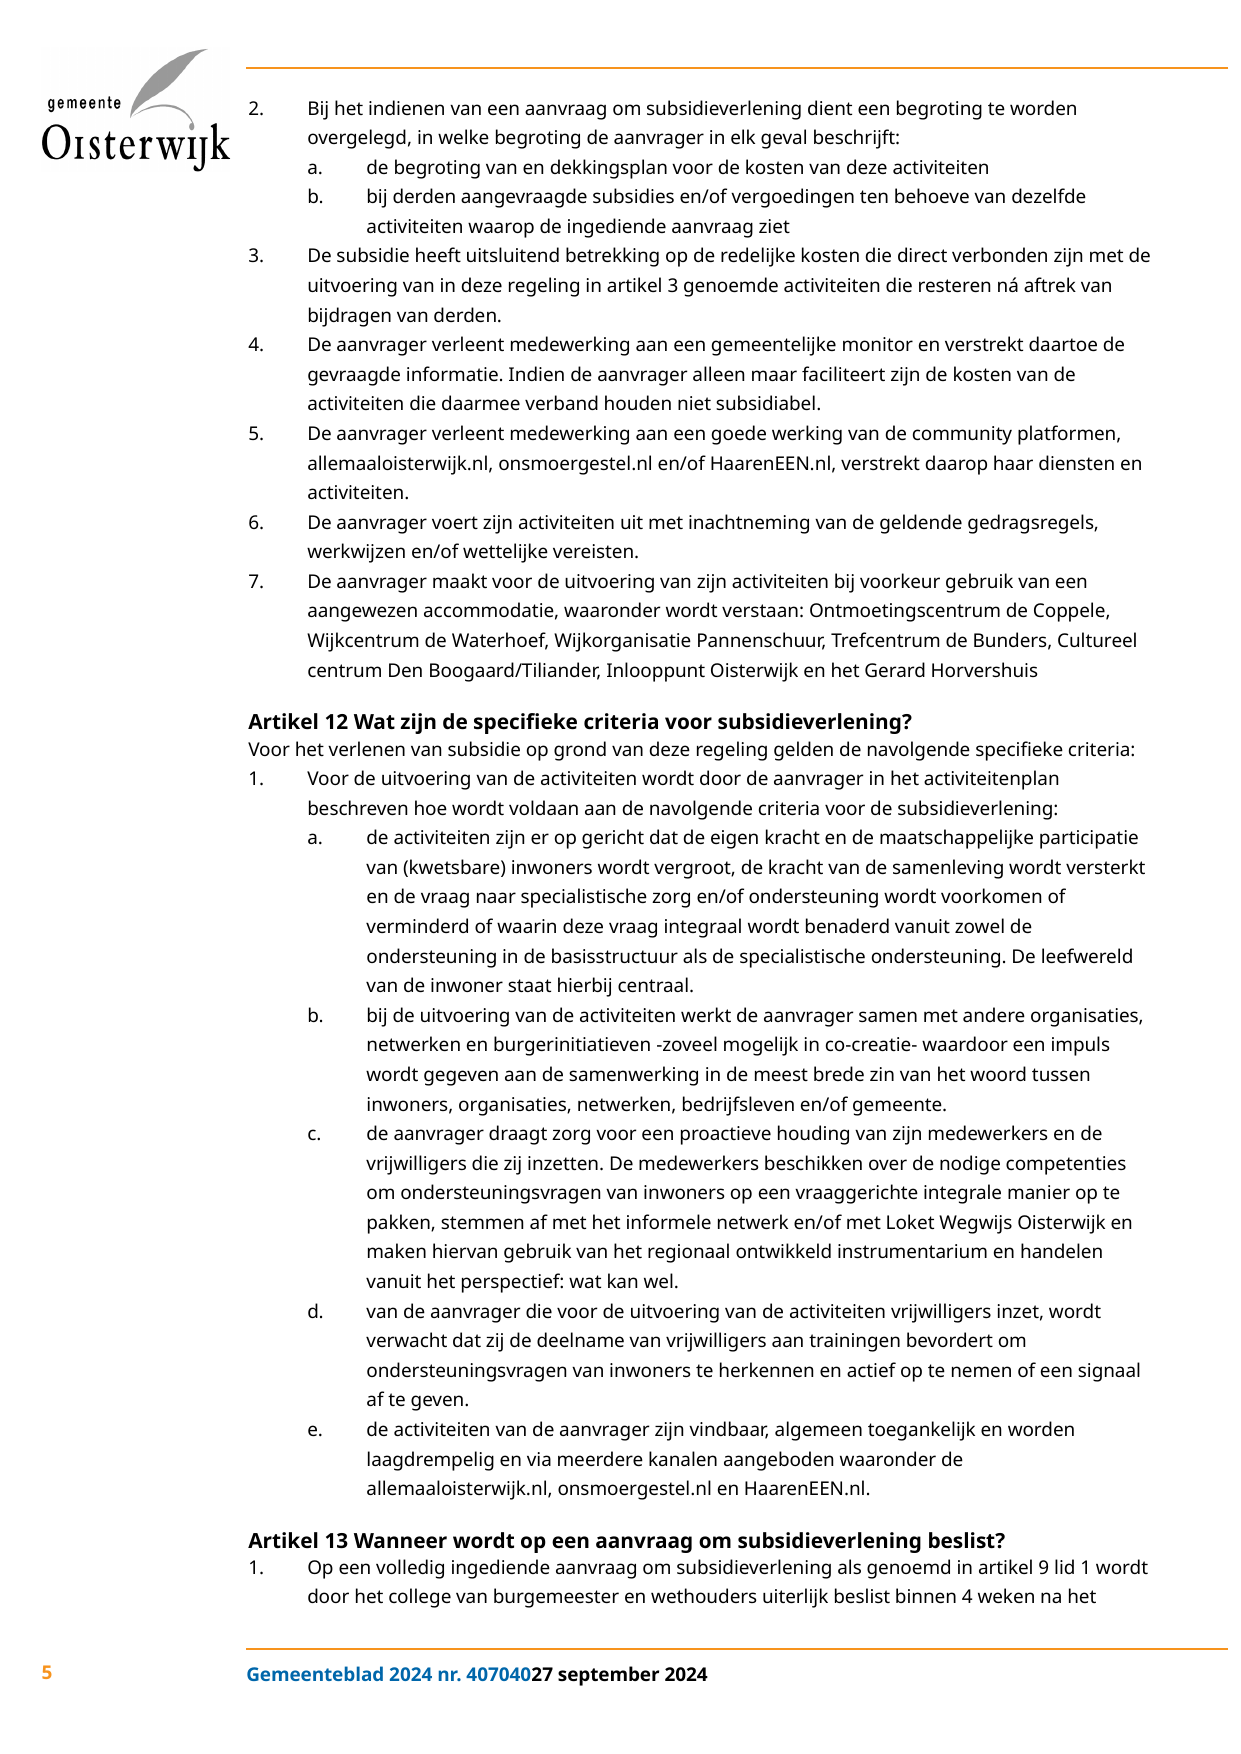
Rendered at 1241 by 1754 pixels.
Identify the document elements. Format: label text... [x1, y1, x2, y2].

list de activiteiten zijn er op gericht dat de eigen kracht en de maatschappelijke participatie van (kwetsbare) inwoners wordt vergroot, de kracht van de samenleving wordt versterkt en de vraag naar specialistische zorg en/of ondersteuning wordt voorkomen of verminderd of waarin deze vraag integraal wordt benaderd vanuit zowel de ondersteuning in de basisstructuur als de specialistische ondersteuning. De leefwereld van de inwoner staat hierbij centraal. [307, 824, 1152, 998]
list De aanvrager verleent medewerking aan een gemeentelijke monitor en verstrekt daartoe de gevraagde informatie. Indien de aanvrager alleen maar faciliteert zijn de kosten van de activiteiten die daarmee verband houden niet subsidiabel. [248, 331, 1152, 416]
list De aanvrager voert zijn activiteiten uit met inachtneming van de geldende gedragsregels, werkwijzen en/of wettelijke vereisten. [248, 509, 1152, 564]
picture [41, 47, 231, 172]
list de aanvrager draagt zorg voor een proactieve houding van zijn medewerkers en de vrijwilligers die zij inzetten. De medewerkers beschikken over de nodige competenties om ondersteuningsvragen van inwoners op een vraaggerichte integrale manier op te pakken, stemmen af met het informele netwerk en/of met Loket Wegwijs Oisterwijk en maken hiervan gebruik van het regionaal ontwikkeld instrumentarium en handelen vanuit het perspectief: wat kan wel. [307, 1120, 1152, 1294]
text Artikel 13 Wanneer wordt op een aanvraag om subsidieverlening beslist? [248, 1526, 1152, 1554]
list bij derden aangevraagde subsidies en/of vergoedingen ten behoeve van dezelfde activiteiten waarop de ingediende aanvraag ziet [307, 183, 1152, 239]
list Voor de uitvoering van de activiteiten wordt door de aanvrager in het activiteitenplan beschreven hoe wordt voldaan aan de navolgende criteria voor de subsidieverlening: [248, 765, 1152, 821]
list bij de uitvoering van de activiteiten werkt de aanvrager samen met andere organisaties, netwerken en burgerinitiatieven -zoveel mogelijk in co-creatie- waardoor een impuls wordt gegeven aan de samenwerking in de meest brede zin van het woord tussen inwoners, organisaties, netwerken, bedrijfsleven en/of gemeente. [307, 1002, 1152, 1116]
list Bij het indienen van een aanvraag om subsidieverlening dient een begroting te worden overgelegd, in welke begroting de aanvrager in elk geval beschrijft: [248, 95, 1152, 150]
list de activiteiten van de aanvrager zijn vindbaar, algemeen toegankelijk en worden laagdrempelig en via meerdere kanalen aangeboden waaronder de allemaaloisterwijk.nl, onsmoergestel.nl en HaarenEEN.nl. [307, 1416, 1152, 1501]
list de begroting van en dekkingsplan voor de kosten van deze activiteiten [307, 154, 1152, 180]
list Op een volledig ingediende aanvraag om subsidieverlening als genoemd in artikel 9 lid 1 wordt door het college van burgemeester en wethouders uiterlijk beslist binnen 4 weken na het [248, 1554, 1152, 1609]
list van de aanvrager die voor de uitvoering van de activiteiten vrijwilligers inzet, wordt verwacht dat zij de deelname van vrijwilligers aan trainingen bevordert om ondersteuningsvragen van inwoners te herkennen en actief op te nemen of een signaal af te geven. [307, 1298, 1152, 1412]
list De aanvrager verleent medewerking aan een goede werking van de community platformen, allemaaloisterwijk.nl, onsmoergestel.nl en/of HaarenEEN.nl, verstrekt daarop haar diensten en activiteiten. [248, 420, 1152, 505]
list De aanvrager maakt voor de uitvoering van zijn activiteiten bij voorkeur gebruik van een aangewezen accommodatie, waaronder wordt verstaan: Ontmoetingscentrum de Coppele, Wijkcentrum de Waterhoef, Wijkorganisatie Pannenschuur, Trefcentrum de Bunders, Cultureel centrum Den Boogaard/Tiliander, Inlooppunt Oisterwijk en het Gerard Horvershuis [248, 568, 1152, 683]
text Voor het verlenen van subsidie op grond van deze regeling gelden de navolgende specifieke criteria: [248, 736, 1152, 761]
text Artikel 12 Wat zijn de specifieke criteria voor subsidieverlening? [248, 707, 1152, 736]
list De subsidie heeft uitsluitend betrekking op de redelijke kosten die direct verbonden zijn met de uitvoering van in deze regeling in artikel 3 genoemde activiteiten die resteren ná aftrek van bijdragen van derden. [248, 243, 1152, 328]
